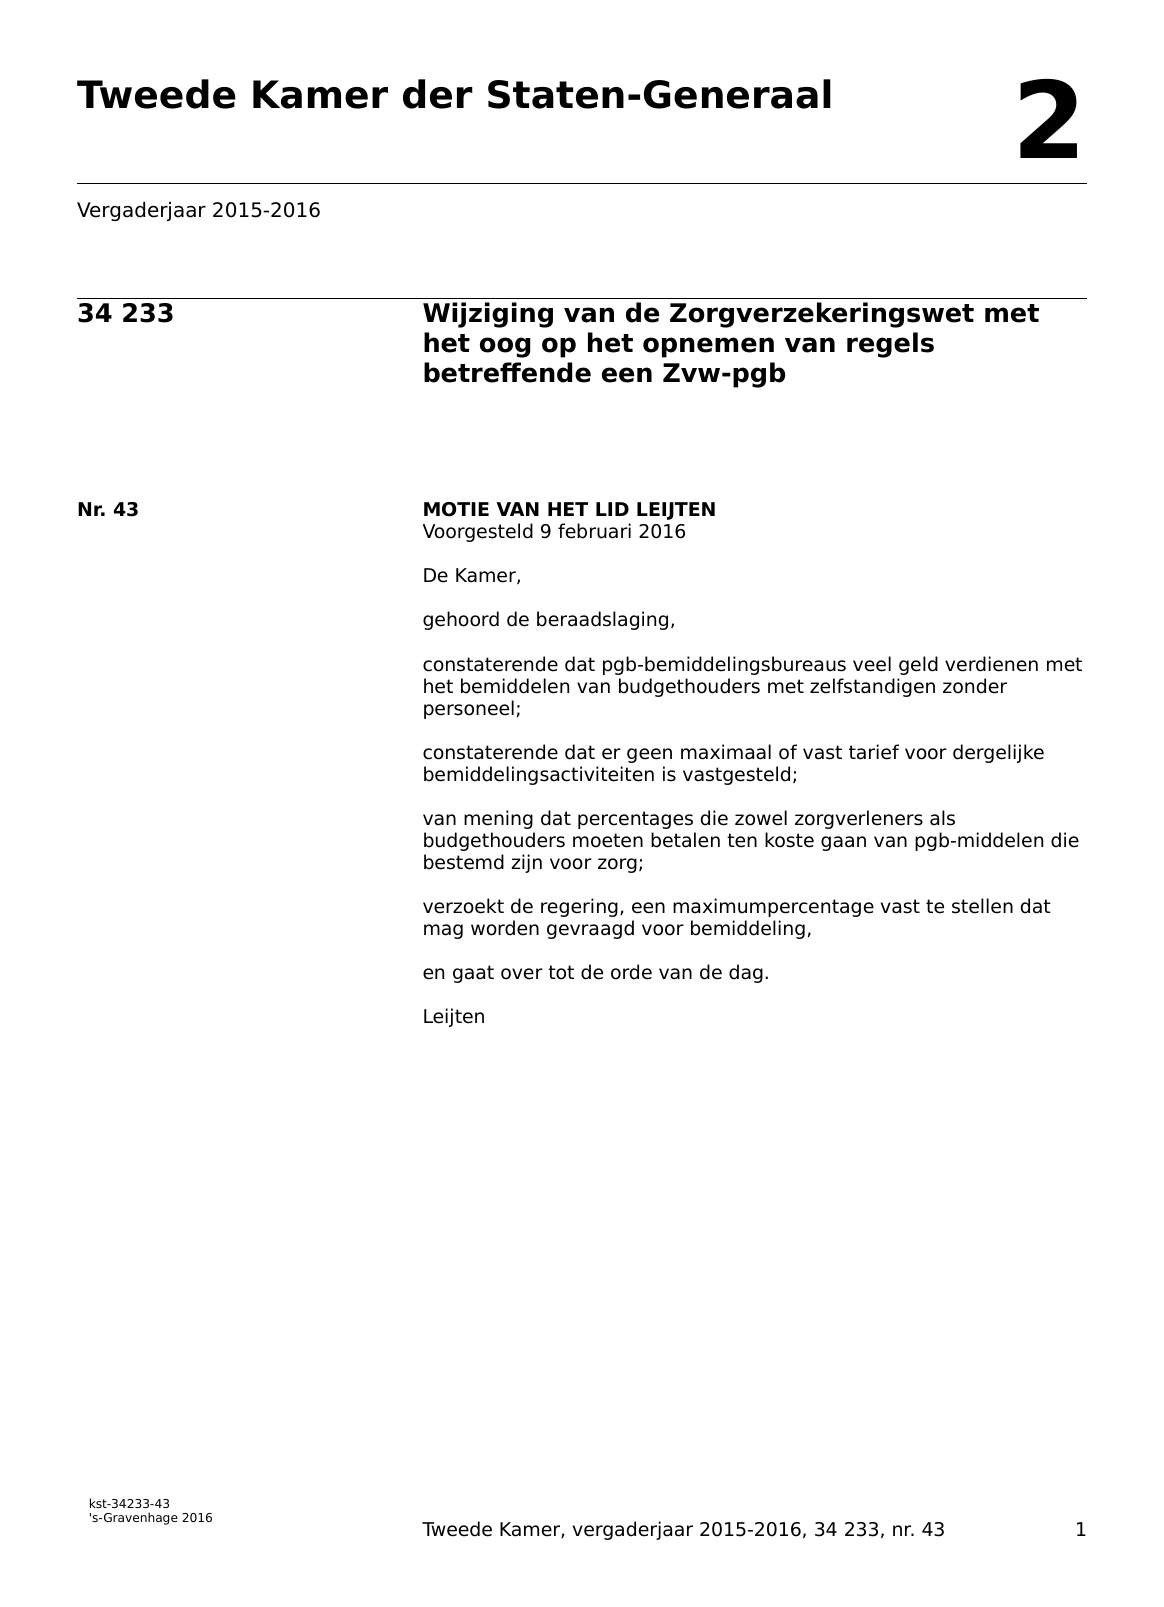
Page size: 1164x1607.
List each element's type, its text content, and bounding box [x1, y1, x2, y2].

table_header Tweede Kamer der Staten-Generaal [77, 59, 886, 183]
text gehoord de beraadslaging, [422, 609, 1087, 631]
text constaterende dat pgb-bemiddelingsbureaus veel geld verdienen met het bemiddelen van budgethouders met zelfstandigen zonder personeel; [422, 653, 1087, 719]
text 's-Gravenhage 2016 [88, 1511, 323, 1525]
subtitle 34 233 Wijziging van de Zorgverzekeringswet met het oog op het opnemen van regels betreffende een Zvw-pgb [77, 299, 1087, 388]
text van mening dat percentages die zowel zorgverleners als budgethouders moeten betalen ten koste gaan van pgb-middelen die bestemd zijn voor zorg; [422, 808, 1087, 874]
table_header 2 [886, 59, 1087, 183]
text verzoekt de regering, een maximumpercentage vast te stellen dat mag worden gevraagd voor bemiddeling, [422, 896, 1087, 940]
text en gaat over tot de orde van de dag. [422, 962, 1087, 984]
text De Kamer, [422, 565, 1087, 587]
text Leijten [422, 1006, 1087, 1028]
text Voorgesteld 9 februari 2016 [422, 521, 1087, 543]
subtitle Nr. 43 MOTIE VAN HET LID LEIJTEN [77, 499, 1087, 521]
text constaterende dat er geen maximaal of vast tarief voor dergelijke bemiddelingsactiviteiten is vastgesteld; [422, 742, 1087, 786]
table_cell Vergaderjaar 2015-2016 [77, 184, 1087, 298]
text kst-34233-43 [88, 1497, 323, 1511]
